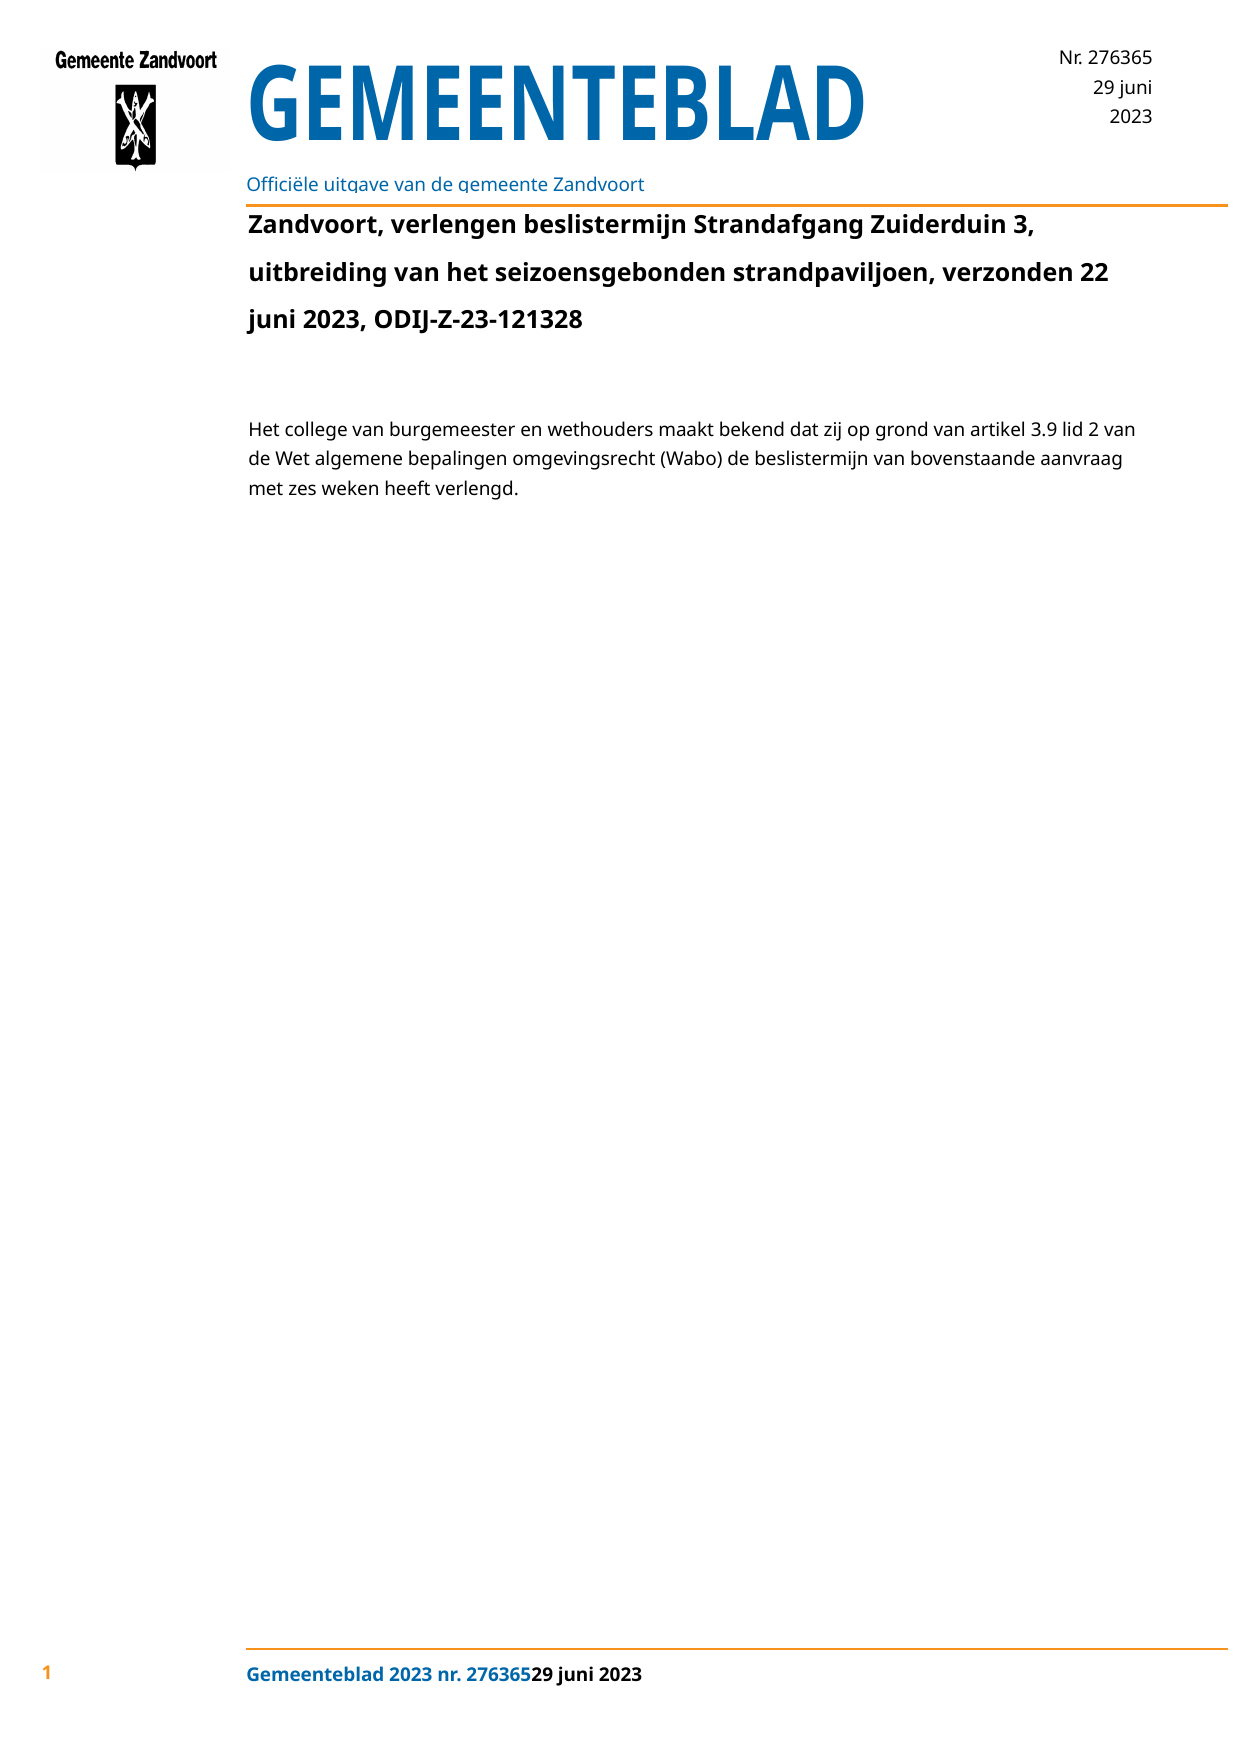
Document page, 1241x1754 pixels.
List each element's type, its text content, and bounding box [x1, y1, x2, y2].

picture [41, 47, 231, 172]
text Zandvoort, verlengen beslistermijn Strandafgang Zuiderduin 3, uitbreiding van het seizoensgebonden strandpaviljoen, verzonden 22 juni 2023, ODIJ-Z-23-121328 [248, 207, 1152, 336]
text Het college van burgemeester en wethouders maakt bekend dat zij op grond van artikel 3.9 lid 2 van de Wet algemene bepalingen omgevingsrecht (Wabo) de beslistermijn van bovenstaande aanvraag met zes weken heeft verlengd. [248, 416, 1152, 501]
